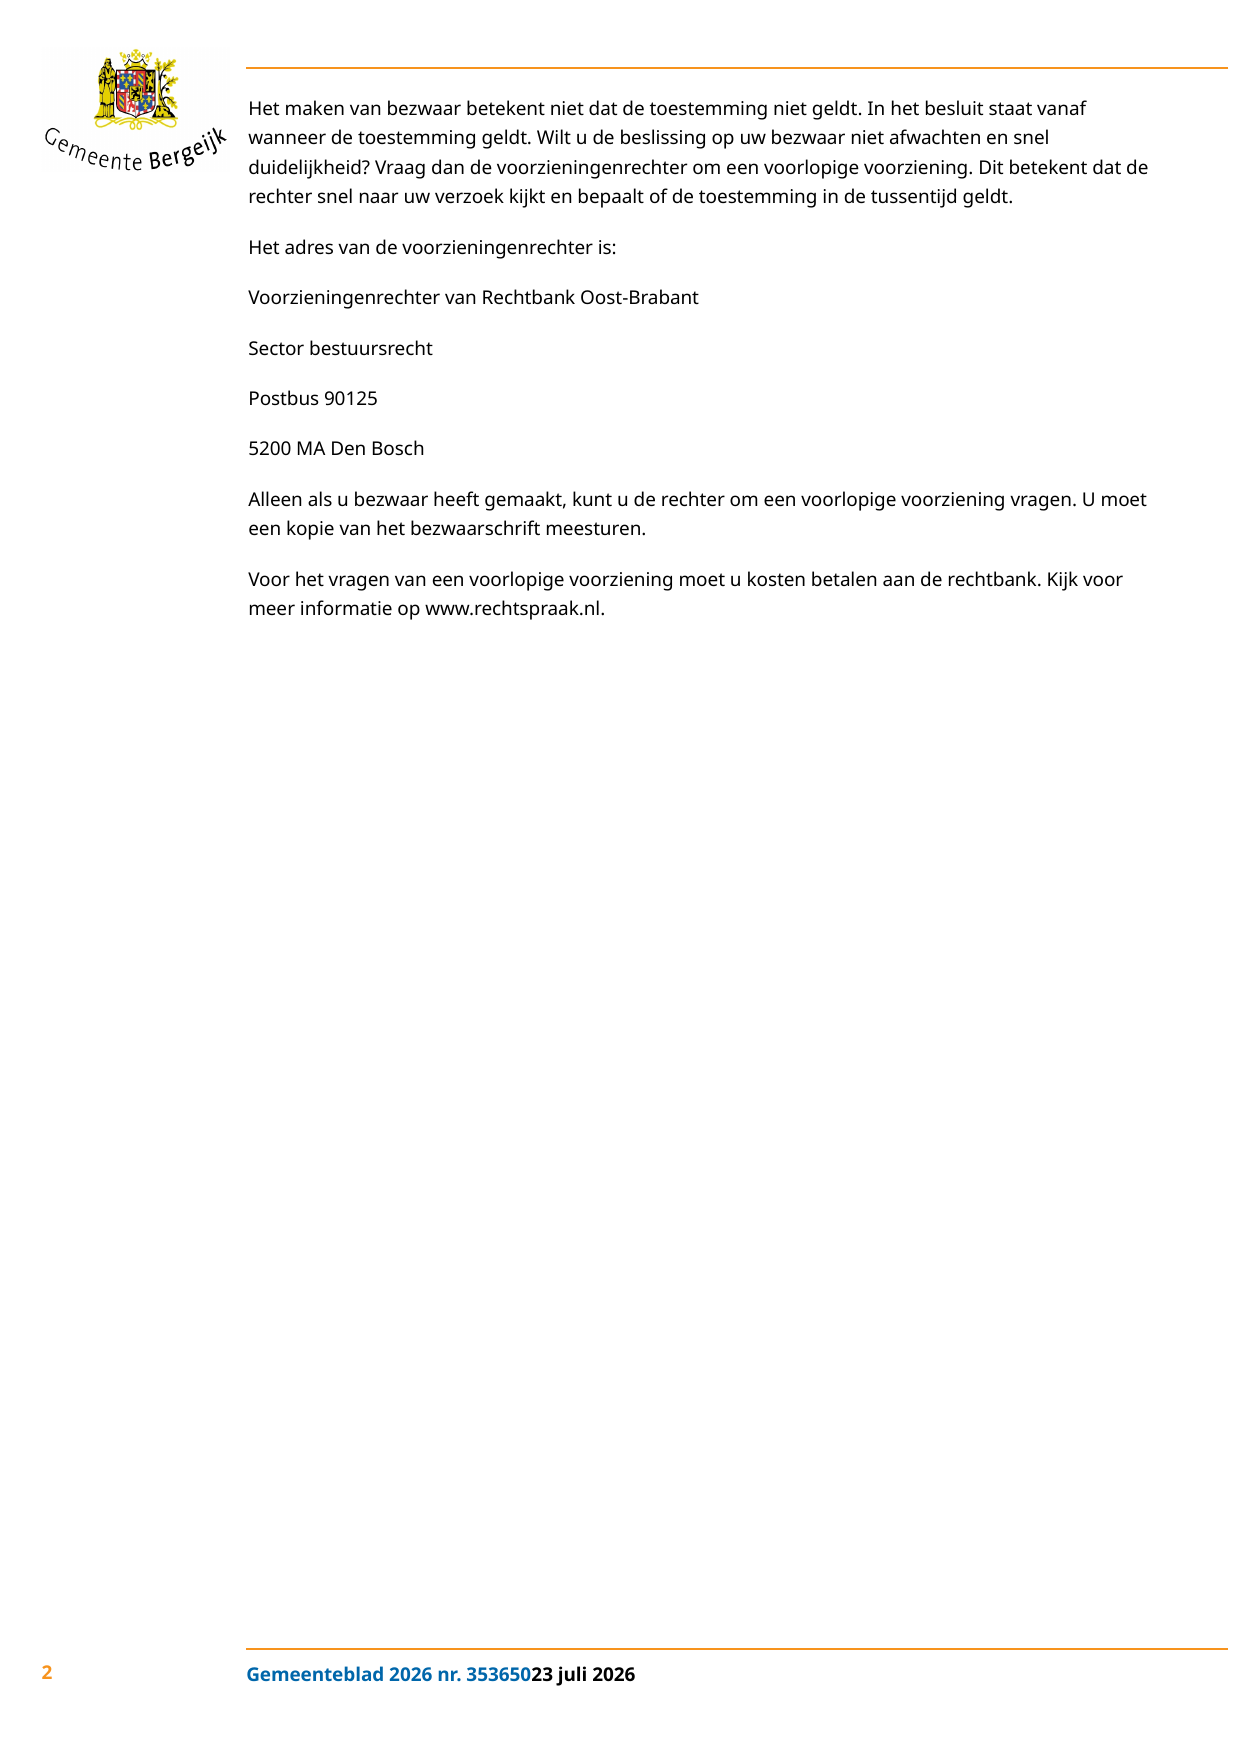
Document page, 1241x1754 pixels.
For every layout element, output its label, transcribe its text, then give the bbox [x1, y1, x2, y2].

text Het adres van de voorzieningenrechter is: [248, 234, 1152, 260]
picture [41, 47, 231, 172]
text Voor het vragen van een voorlopige voorziening moet u kosten betalen aan de rechtbank. Kijk voor meer informatie op www.rechtspraak.nl. [248, 566, 1152, 621]
text Sector bestuursrecht [248, 335, 1152, 361]
text Het maken van bezwaar betekent niet dat de toestemming niet geldt. In het besluit staat vanaf wanneer de toestemming geldt. Wilt u de beslissing op uw bezwaar niet afwachten en snel duidelijkheid? Vraag dan de voorzieningenrechter om een voorlopige voorziening. Dit betekent dat de rechter snel naar uw verzoek kijkt en bepaalt of de toestemming in de tussentijd geldt. [248, 95, 1152, 209]
text Voorzieningenrechter van Rechtbank Oost-Brabant [248, 284, 1152, 310]
text 5200 MA Den Bosch [248, 436, 1152, 461]
text Alleen als u bezwaar heeft gemaakt, kunt u de rechter om een voorlopige voorziening vragen. U moet een kopie van het bezwaarschrift meesturen. [248, 486, 1152, 541]
text Postbus 90125 [248, 385, 1152, 411]
